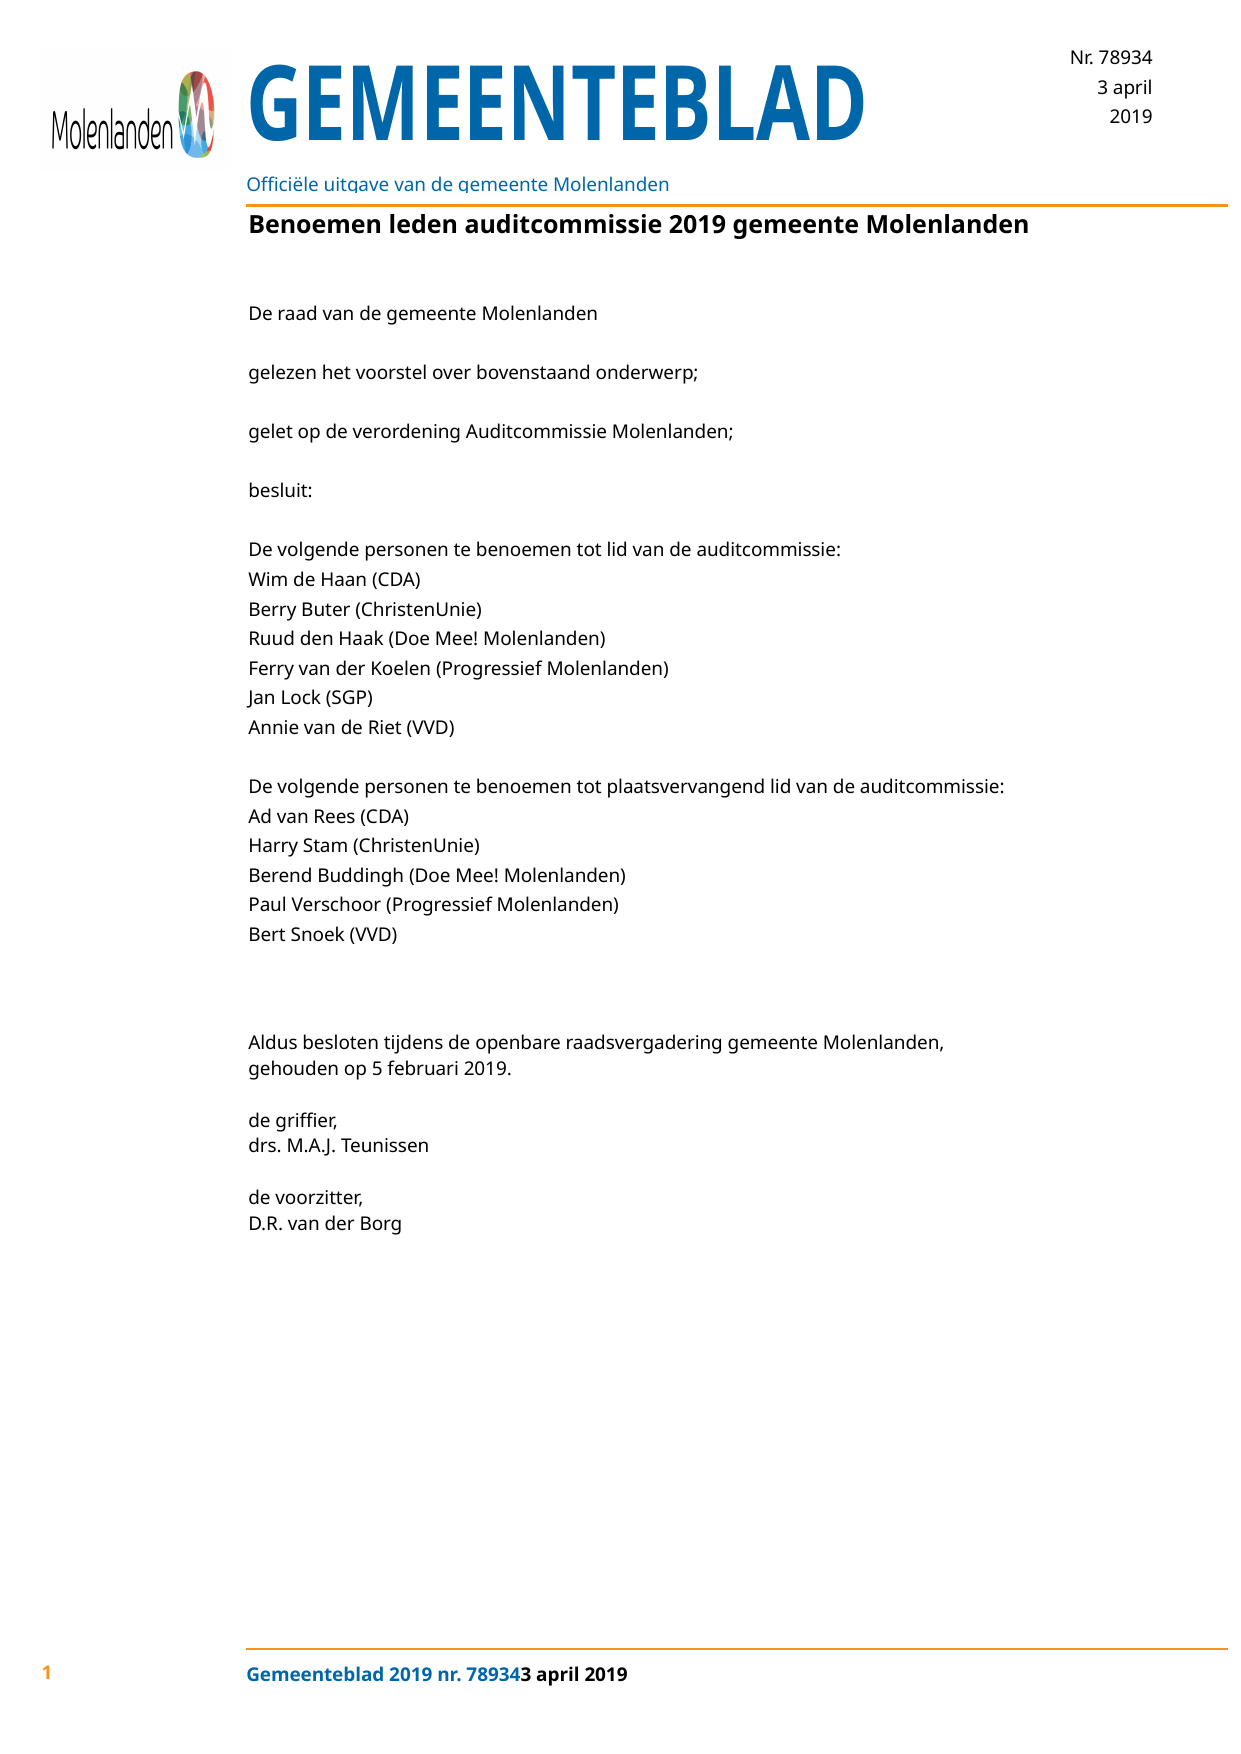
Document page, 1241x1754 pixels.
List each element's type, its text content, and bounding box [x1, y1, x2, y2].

text De raad van de gemeente Molenlanden [248, 300, 1152, 326]
text Ferry van der Koelen (Progressief Molenlanden) [248, 655, 1152, 681]
text Paul Verschoor (Progressief Molenlanden) [248, 892, 1152, 917]
text Bert Snoek (VVD) [248, 921, 1152, 947]
text gelezen het voorstel over bovenstaand onderwerp; [248, 359, 1152, 385]
text D.R. van der Borg [248, 1210, 1152, 1235]
picture [41, 47, 231, 172]
text Ad van Rees (CDA) [248, 803, 1152, 828]
text De volgende personen te benoemen tot plaatsvervangend lid van de auditcommissie: [248, 773, 1152, 799]
text besluit: [248, 477, 1152, 503]
text gehouden op 5 februari 2019. [248, 1055, 1152, 1081]
text Ruud den Haak (Doe Mee! Molenlanden) [248, 625, 1152, 651]
text de griffier, [248, 1107, 1152, 1132]
text De volgende personen te benoemen tot lid van de auditcommissie: [248, 537, 1152, 562]
text Wim de Haan (CDA) [248, 566, 1152, 592]
text Aldus besloten tijdens de openbare raadsvergadering gemeente Molenlanden, [248, 1029, 1152, 1055]
text Harry Stam (ChristenUnie) [248, 832, 1152, 858]
text de voorzitter, [248, 1184, 1152, 1210]
text Jan Lock (SGP) [248, 684, 1152, 710]
text Berry Buter (ChristenUnie) [248, 596, 1152, 621]
text gelet op de verordening Auditcommissie Molenlanden; [248, 418, 1152, 444]
text Benoemen leden auditcommissie 2019 gemeente Molenlanden [248, 207, 1152, 241]
text Berend Buddingh (Doe Mee! Molenlanden) [248, 862, 1152, 888]
text drs. M.A.J. Teunissen [248, 1132, 1152, 1158]
text Annie van de Riet (VVD) [248, 714, 1152, 740]
